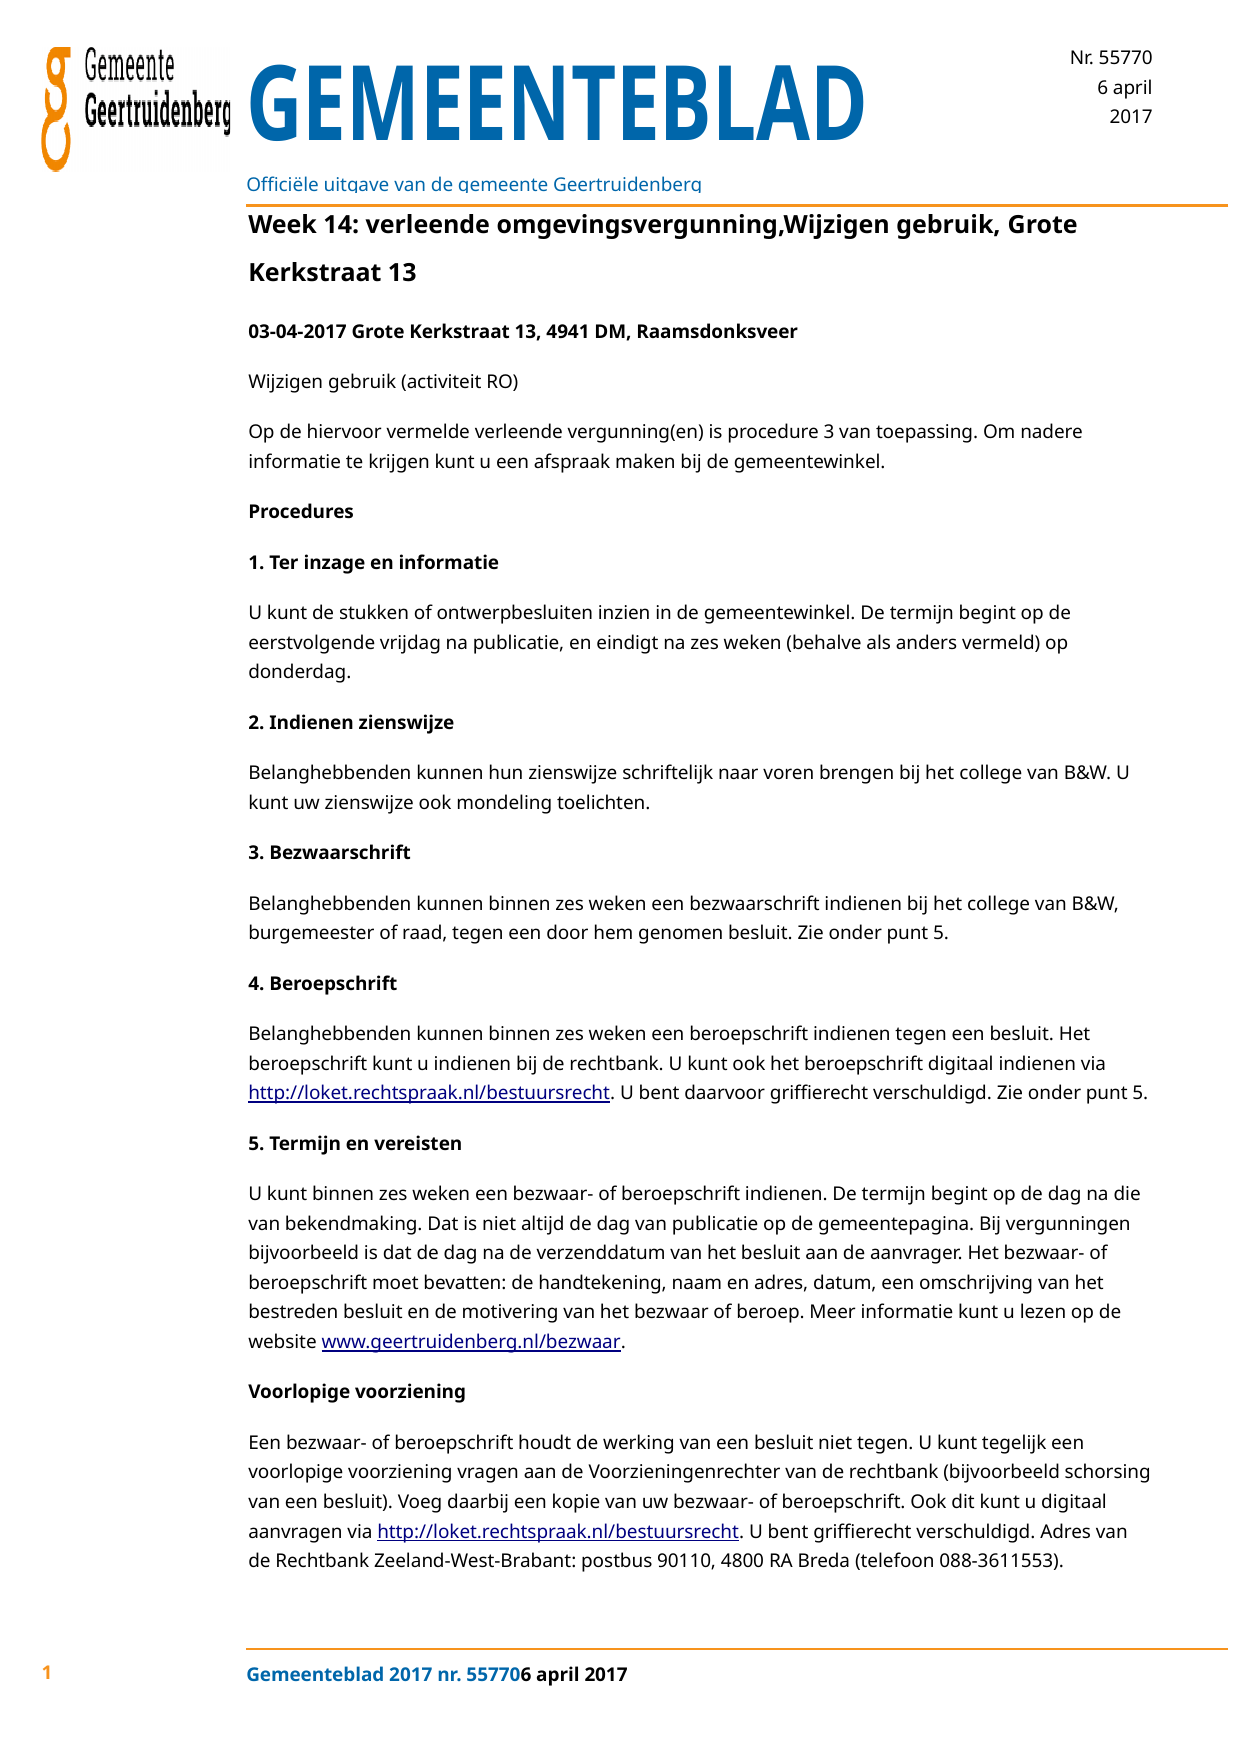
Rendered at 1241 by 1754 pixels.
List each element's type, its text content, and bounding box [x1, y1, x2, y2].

text Belanghebbenden kunnen binnen zes weken een bezwaarschrift indienen bij het college van B&W, burgemeester of raad, tegen een door hem genomen besluit. Zie onder punt 5. [248, 890, 1152, 945]
text 4. Beroepschrift [248, 970, 1152, 996]
text Belanghebbenden kunnen hun zienswijze schriftelijk naar voren brengen bij het college van B&W. U kunt uw zienswijze ook mondeling toelichten. [248, 759, 1152, 815]
text U kunt binnen zes weken een bezwaar- of beroepschrift indienen. De termijn begint op de dag na die van bekendmaking. Dat is niet altijd de dag van publicatie op de gemeentepagina. Bij vergunningen bijvoorbeeld is dat de dag na de verzenddatum van het besluit aan de aanvrager. Het bezwaar- of beroepschrift moet bevatten: de handtekening, naam en adres, datum, een omschrijving van het bestreden besluit en de motivering van het bezwaar of beroep. Meer informatie kunt u lezen op de website www.geertruidenberg.nl/bezwaar. [248, 1180, 1152, 1354]
text Week 14: verleende omgevingsvergunning,Wijzigen gebruik, Grote Kerkstraat 13 [248, 207, 1152, 288]
text Voorlopige voorziening [248, 1379, 1152, 1404]
text 03-04-2017 Grote Kerkstraat 13, 4941 DM, Raamsdonksveer [248, 318, 1152, 344]
picture [41, 47, 231, 172]
text 3. Bezwaarschrift [248, 839, 1152, 865]
text Procedures [248, 499, 1152, 524]
text Op de hiervoor vermelde verleende vergunning(en) is procedure 3 van toepassing. Om nadere informatie te krijgen kunt u een afspraak maken bij de gemeentewinkel. [248, 419, 1152, 474]
text 1. Ter inzage en informatie [248, 549, 1152, 575]
text Wijzigen gebruik (activiteit RO) [248, 368, 1152, 394]
text U kunt de stukken of ontwerpbesluiten inzien in de gemeentewinkel. De termijn begint op de eerstvolgende vrijdag na publicatie, en eindigt na zes weken (behalve als anders vermeld) op donderdag. [248, 599, 1152, 684]
text Belanghebbenden kunnen binnen zes weken een beroepschrift indienen tegen een besluit. Het beroepschrift kunt u indienen bij de rechtbank. U kunt ook het beroepschrift digitaal indienen via http://loket.rechtspraak.nl/bestuursrecht. U bent daarvoor griffierecht verschuldigd. Zie onder punt 5. [248, 1020, 1152, 1105]
text 5. Termijn en vereisten [248, 1130, 1152, 1156]
text 2. Indienen zienswijze [248, 709, 1152, 735]
text Een bezwaar- of beroepschrift houdt de werking van een besluit niet tegen. U kunt tegelijk een voorlopige voorziening vragen aan de Voorzieningenrechter van de rechtbank (bijvoorbeeld schorsing van een besluit). Voeg daarbij een kopie van uw bezwaar- of beroepschrift. Ook dit kunt u digitaal aanvragen via http://loket.rechtspraak.nl/bestuursrecht. U bent griffierecht verschuldigd. Adres van de Rechtbank Zeeland-West-Brabant: postbus 90110, 4800 RA Breda (telefoon 088-3611553). [248, 1429, 1152, 1573]
